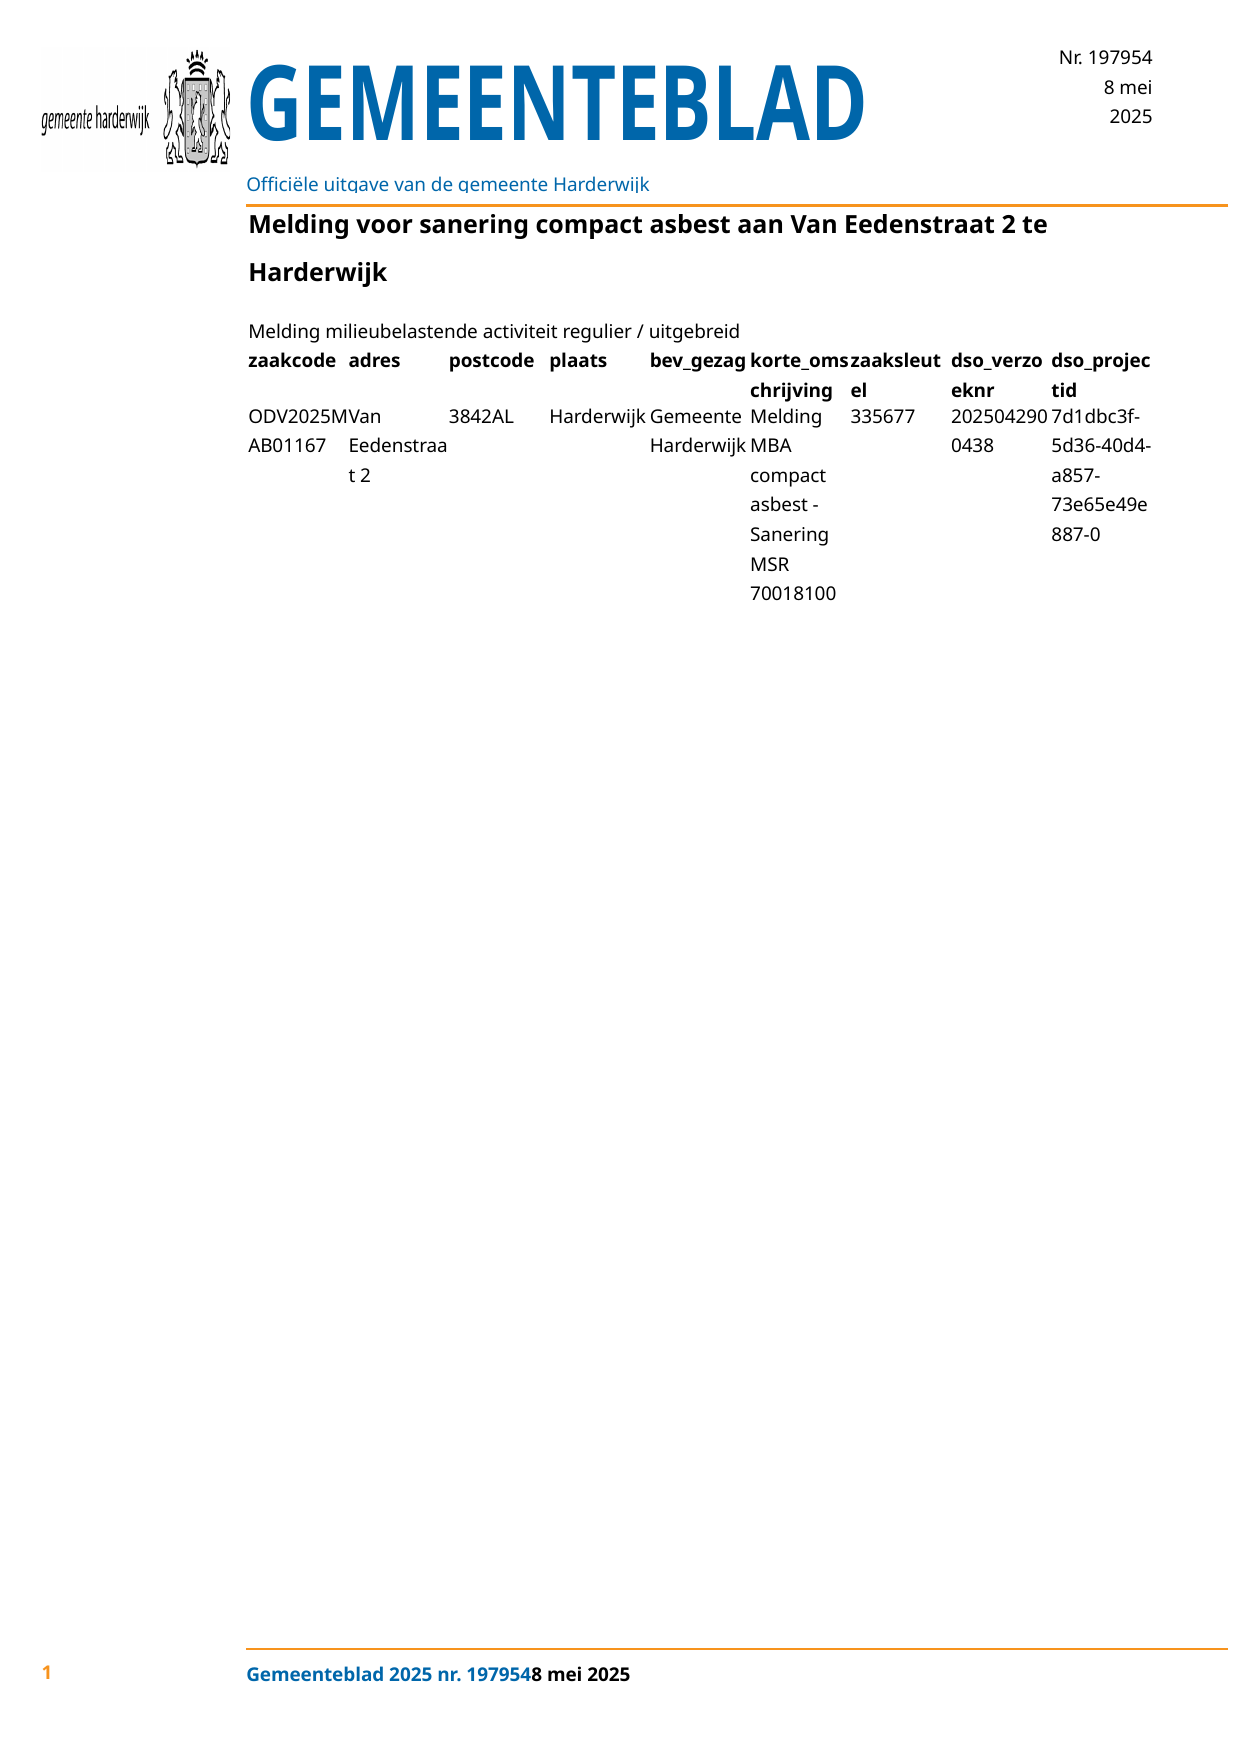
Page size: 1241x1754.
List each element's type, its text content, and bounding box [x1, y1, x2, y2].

table_cell 335677 [850, 403, 951, 606]
table_header dso_verzoeknr [951, 348, 1051, 403]
table_cell Melding MBA compact asbest - Sanering MSR 70018100 [750, 403, 850, 606]
table_cell ODV2025MAB01167 [248, 403, 348, 606]
table_header adres [348, 348, 449, 403]
text Melding milieubelastende activiteit regulier / uitgebreid [248, 318, 1152, 344]
table_header korte_omschrijving [750, 348, 850, 403]
table_cell Van Eedenstraat 2 [348, 403, 449, 606]
text Melding voor sanering compact asbest aan Van Eedenstraat 2 te Harderwijk [248, 207, 1152, 288]
picture [41, 47, 231, 172]
table_header zaakcode [248, 348, 348, 403]
table_cell Harderwijk [549, 403, 649, 606]
table_header postcode [449, 348, 549, 403]
table_cell 7d1dbc3f-5d36-40d4-a857-73e65e49e887-0 [1051, 403, 1152, 606]
table_header dso_projectid [1051, 348, 1152, 403]
table_cell 3842AL [449, 403, 549, 606]
table_header plaats [549, 348, 649, 403]
table_cell Gemeente Harderwijk [650, 403, 750, 606]
table_cell 2025042900438 [951, 403, 1051, 606]
table_header bev_gezag [650, 348, 750, 403]
table_header zaaksleutel [850, 348, 951, 403]
